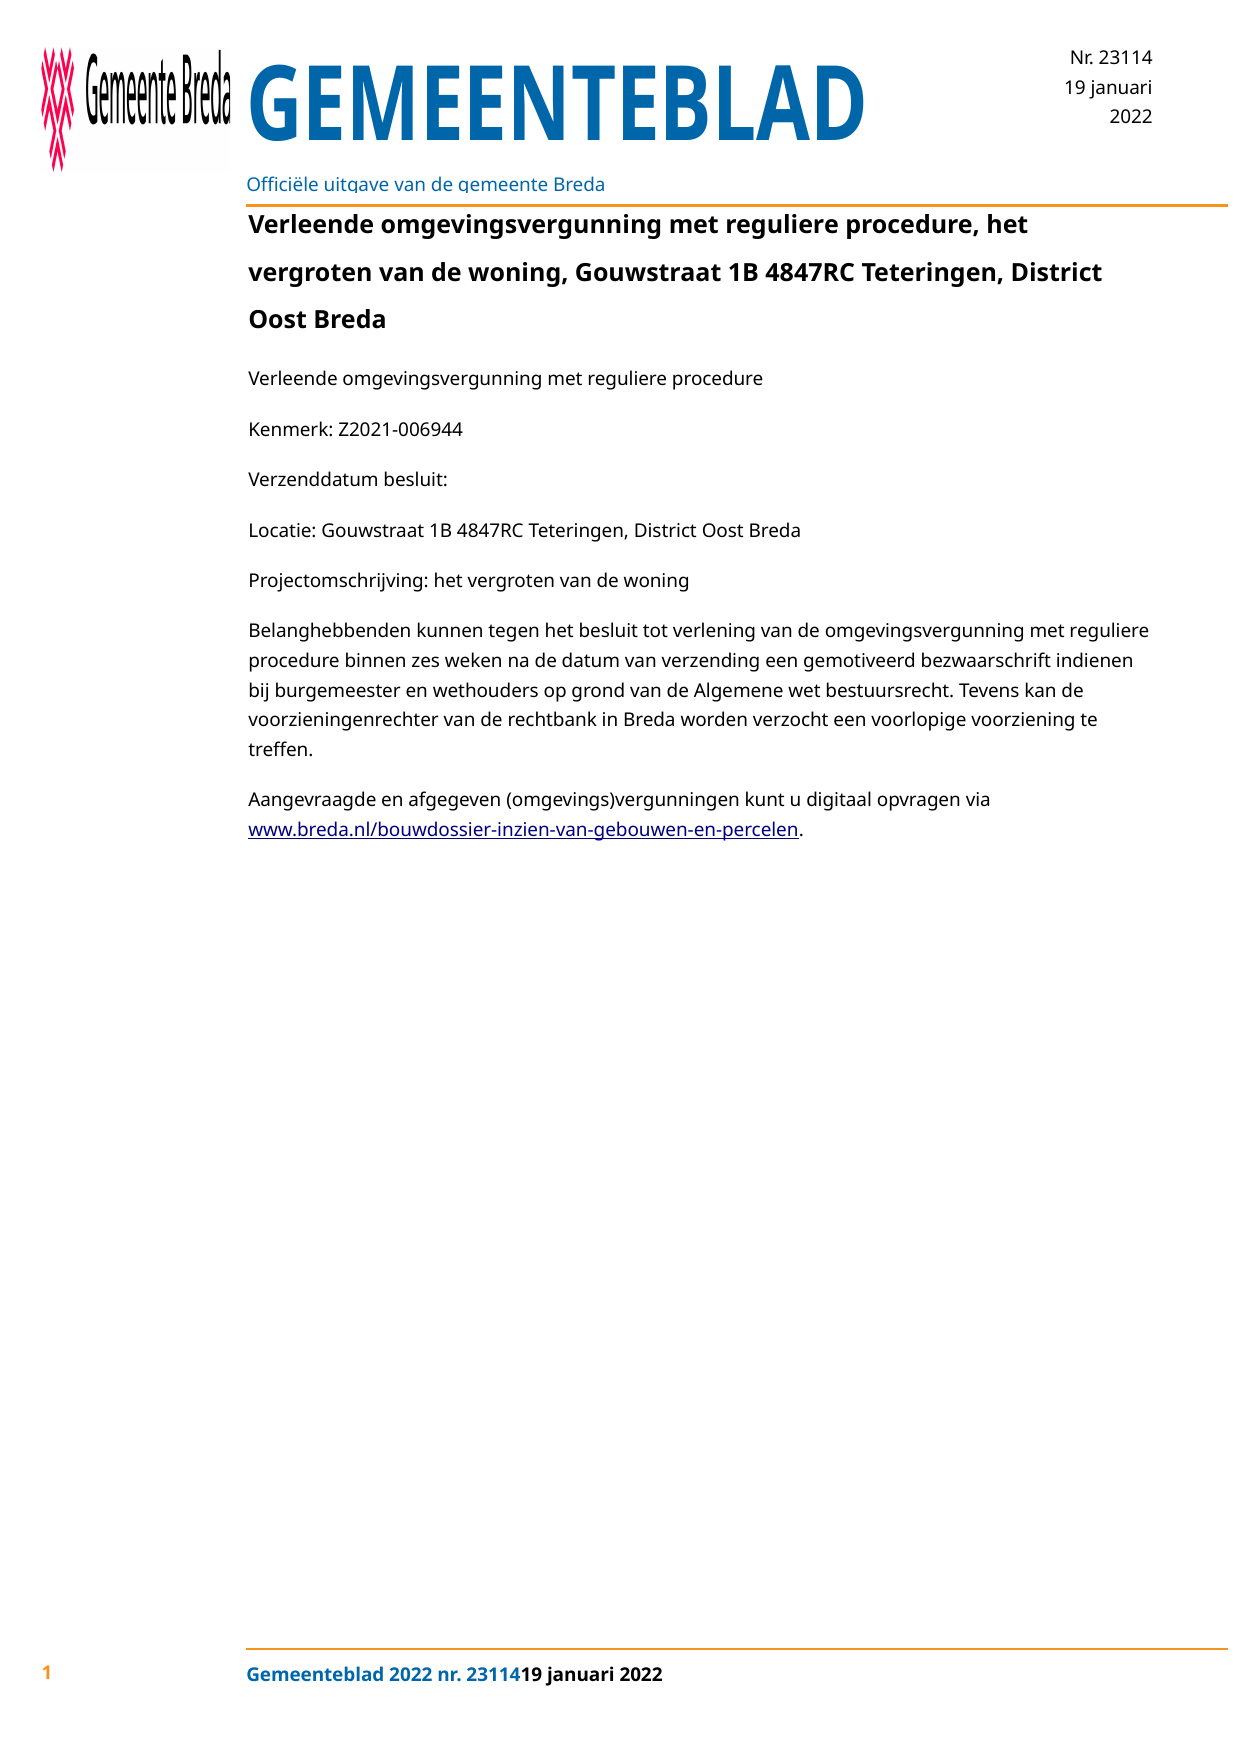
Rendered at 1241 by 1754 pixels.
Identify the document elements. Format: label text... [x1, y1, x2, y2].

text Projectomschrijving: het vergroten van de woning [248, 567, 1152, 593]
text Verleende omgevingsvergunning met reguliere procedure [248, 366, 1152, 391]
text Locatie: Gouwstraat 1B 4847RC Teteringen, District Oost Breda [248, 517, 1152, 542]
text Belanghebbenden kunnen tegen het besluit tot verlening van de omgevingsvergunning met reguliere procedure binnen zes weken na de datum van verzending een gemotiveerd bezwaarschrift indienen bij burgemeester en wethouders op grond van de Algemene wet bestuursrecht. Tevens kan de voorzieningenrechter van de rechtbank in Breda worden verzocht een voorlopige voorziening te treffen. [248, 618, 1152, 762]
picture [41, 47, 231, 172]
text Verleende omgevingsvergunning met reguliere procedure, het vergroten van de woning, Gouwstraat 1B 4847RC Teteringen, District Oost Breda [248, 207, 1152, 336]
text Kenmerk: Z2021-006944 [248, 416, 1152, 442]
text Aangevraagde en afgegeven (omgevings)vergunningen kunt u digitaal opvragen via www.breda.nl/bouwdossier-inzien-van-gebouwen-en-percelen. [248, 786, 1152, 842]
text Verzenddatum besluit: [248, 466, 1152, 492]
